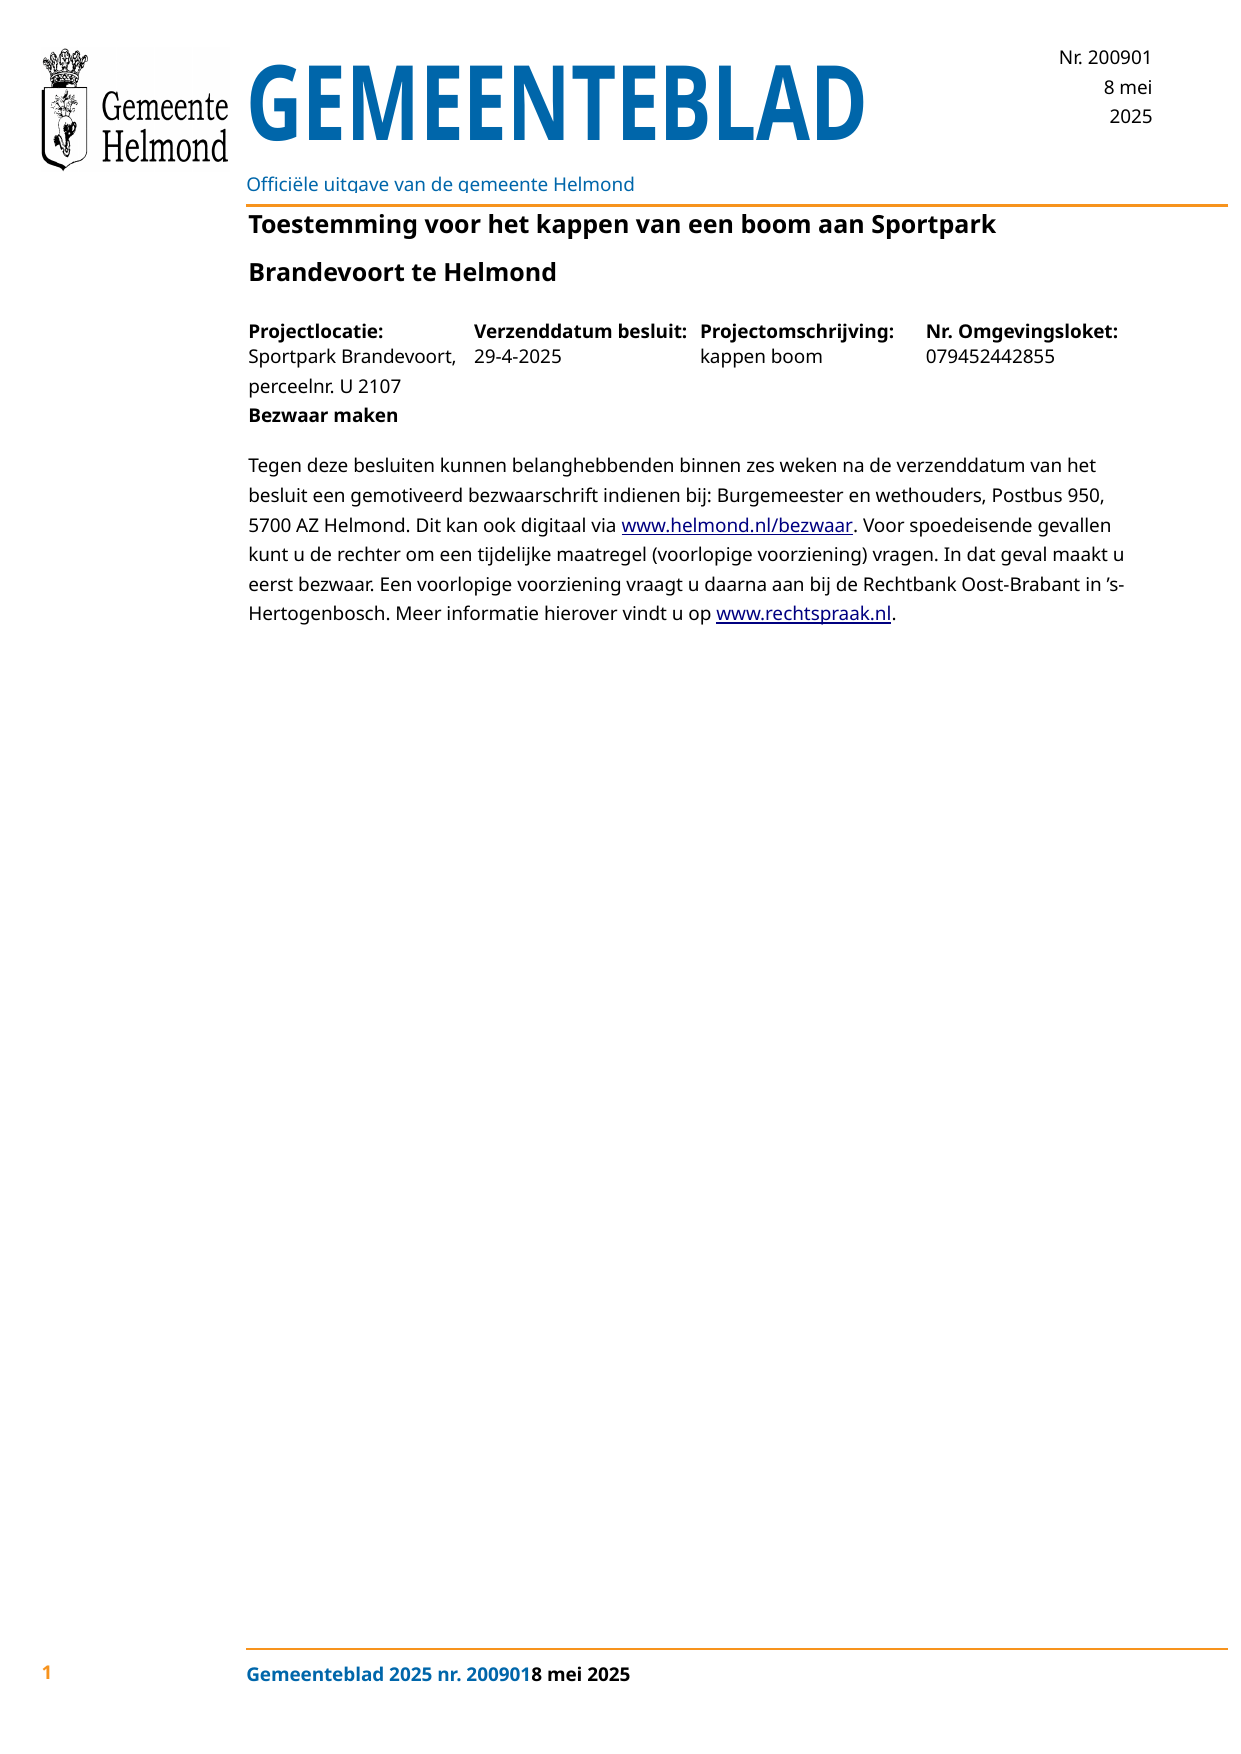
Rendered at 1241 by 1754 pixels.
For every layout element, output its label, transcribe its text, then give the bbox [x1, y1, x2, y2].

text Tegen deze besluiten kunnen belanghebbenden binnen zes weken na de verzenddatum van het besluit een gemotiveerd bezwaarschrift indienen bij: Burgemeester en wethouders, Postbus 950, 5700 AZ Helmond. Dit kan ook digitaal via www.helmond.nl/bezwaar. Voor spoedeisende gevallen kunt u de rechter om een tijdelijke maatregel (voorlopige voorziening) vragen. In dat geval maakt u eerst bezwaar. Een voorlopige voorziening vraagt u daarna aan bij de Rechtbank Oost-Brabant in ’s-Hertogenbosch. Meer informatie hierover vindt u op www.rechtspraak.nl. [248, 453, 1152, 626]
table_header Projectomschrijving: [700, 318, 926, 344]
table_header Projectlocatie: [248, 318, 474, 344]
table_cell 29-4-2025 [474, 344, 700, 399]
table_cell Sportpark Brandevoort, perceelnr. U 2107 [248, 344, 474, 399]
picture [41, 47, 231, 172]
table_cell 079452442855 [926, 344, 1152, 399]
table_cell kappen boom [700, 344, 926, 399]
table_header Nr. Omgevingsloket: [926, 318, 1152, 344]
text Toestemming voor het kappen van een boom aan Sportpark Brandevoort te Helmond [248, 207, 1152, 288]
text Bezwaar maken [248, 402, 1152, 428]
table_header Verzenddatum besluit: [474, 318, 700, 344]
